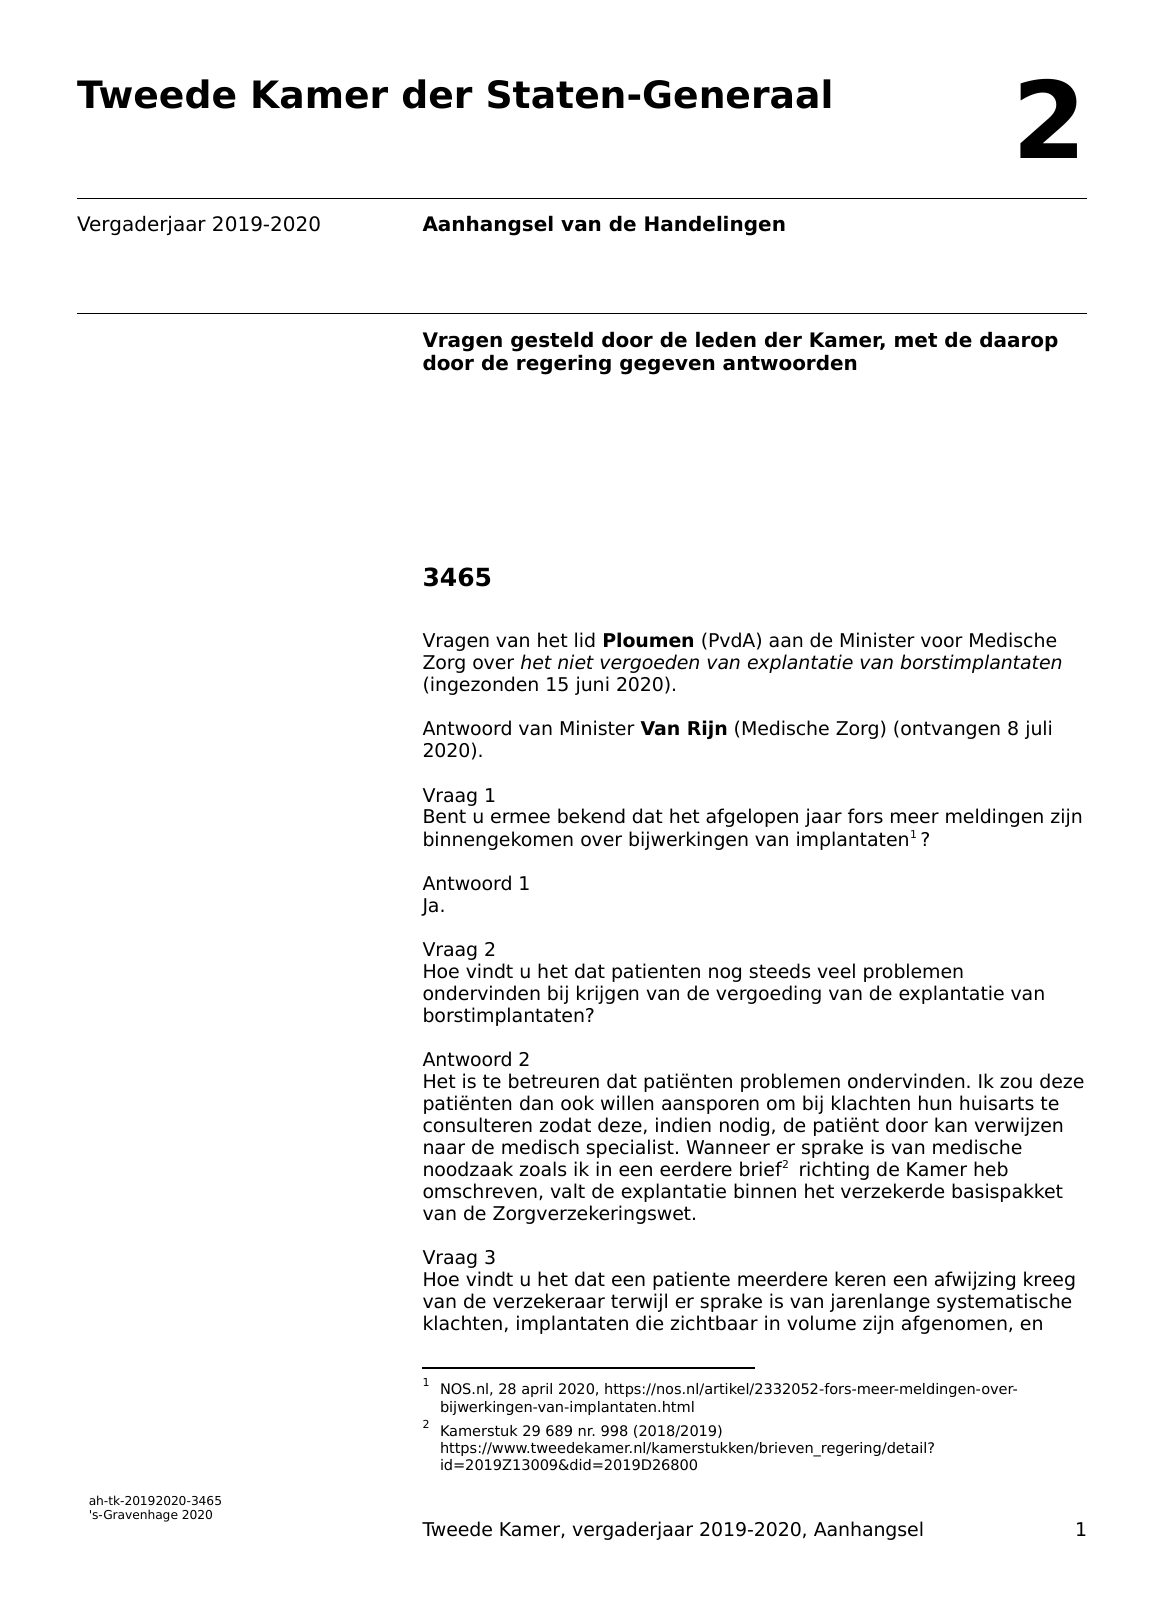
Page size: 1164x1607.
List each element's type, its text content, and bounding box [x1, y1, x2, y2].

text Vraag 3 [422, 1247, 1087, 1269]
text Antwoord 2 [422, 1049, 1087, 1071]
text Kamerstuk 29 689 nr. 998 (2018/2019) https://www.tweedekamer.nl/kamerstukken/brieven_regering/detail?id=2019Z13009&did=2019D26800 [422, 1418, 1087, 1474]
text NOS.nl, 28 april 2020, https://nos.nl/artikel/2332052-fors-meer-meldingen-over-bijwerkingen-van-implantaten.html [422, 1377, 1087, 1416]
table_header Tweede Kamer der Staten-Generaal [77, 59, 886, 198]
text Antwoord 1 [422, 873, 1087, 894]
text Antwoord van Minister Van Rijn (Medische Zorg) (ontvangen 8 juli 2020). [422, 718, 1087, 762]
text Ja. [422, 894, 1087, 917]
table_cell [77, 314, 422, 375]
text Hoe vindt u het dat patienten nog steeds veel problemen ondervinden bij krijgen van de vergoeding van de explantatie van borstimplantaten? [422, 961, 1087, 1027]
table_header 2 [886, 59, 1087, 198]
table_cell Vragen gesteld door de leden der Kamer, met de daarop door de regering gegeven antwoorden [422, 314, 1087, 375]
text 3465 [422, 563, 1087, 592]
text Hoe vindt u het dat een patiente meerdere keren een afwijzing kreeg van de verzekeraar terwijl er sprake is van jarenlange systematische klachten, implantaten die zichtbaar in volume zijn afgenomen, en [422, 1269, 1087, 1335]
text Vraag 1 [422, 784, 1087, 806]
text Bent u ermee bekend dat het afgelopen jaar fors meer meldingen zijn binnengekomen over bijwerkingen van implantaten? [422, 806, 1087, 850]
table_cell Aanhangsel van de Handelingen [422, 199, 1087, 313]
text Vraag 2 [422, 939, 1087, 961]
text Vragen van het lid Ploumen (PvdA) aan de Minister voor Medische Zorg over het niet vergoeden van explantatie van borstimplantaten (ingezonden 15 juni 2020). [422, 630, 1087, 696]
text Het is te betreuren dat patiënten problemen ondervinden. Ik zou deze patiënten dan ook willen aansporen om bij klachten hun huisarts te consulteren zodat deze, indien nodig, de patiënt door kan verwijzen naar de medisch specialist. Wanneer er sprake is van medische noodzaak zoals ik in een eerdere brief richting de Kamer heb omschreven, valt de explantatie binnen het verzekerde basispakket van de Zorgverzekeringswet. [422, 1071, 1087, 1225]
text 's-Gravenhage 2020 [88, 1508, 323, 1522]
table_cell Vergaderjaar 2019-2020 [77, 199, 422, 313]
text ah-tk-20192020-3465 [88, 1494, 323, 1508]
